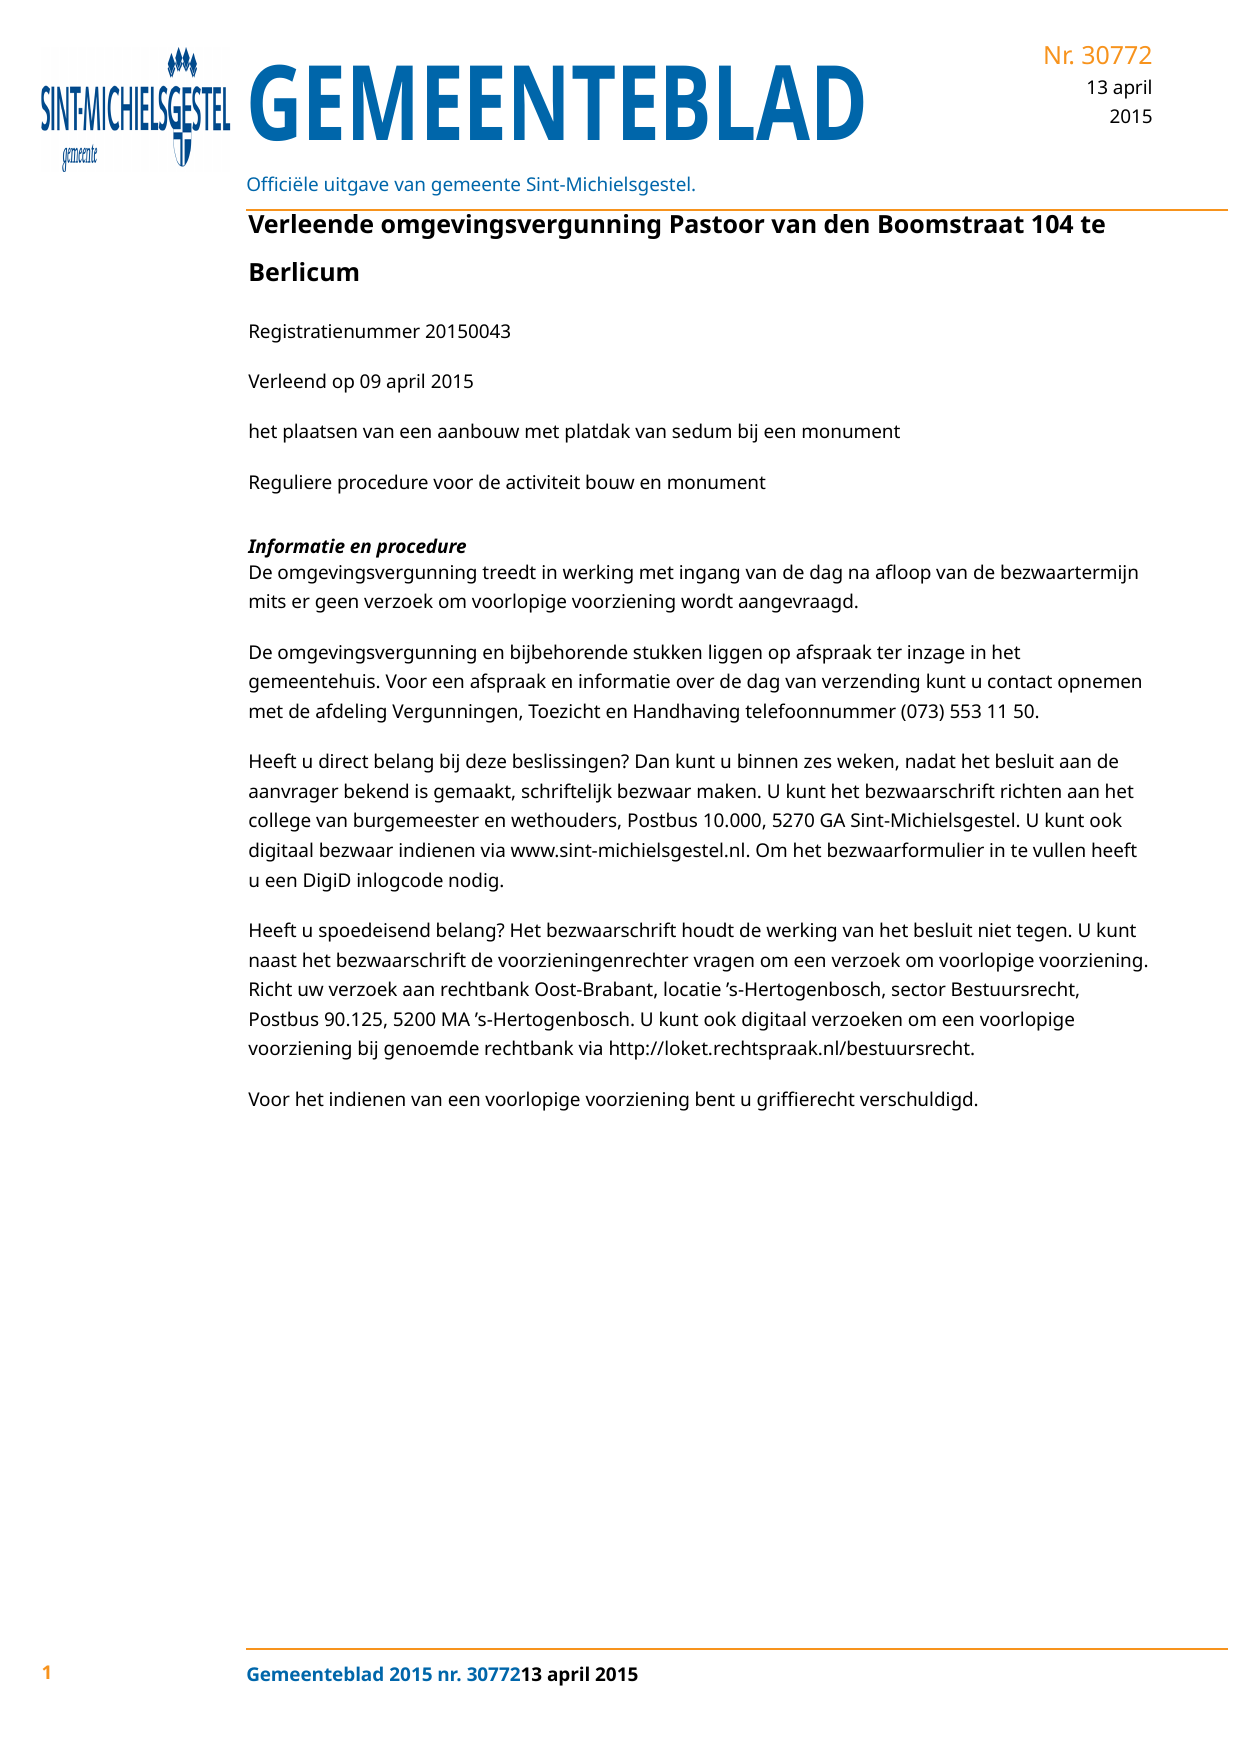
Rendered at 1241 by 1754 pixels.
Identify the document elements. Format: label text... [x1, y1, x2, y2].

text Informatie en procedure [248, 533, 1152, 559]
picture [41, 47, 231, 172]
text Heeft u direct belang bij deze beslissingen? Dan kunt u binnen zes weken, nadat het besluit aan de aanvrager bekend is gemaakt, schriftelijk bezwaar maken. U kunt het bezwaarschrift richten aan het college van burgemeester en wethouders, Postbus 10.000, 5270 GA Sint-Michielsgestel. U kunt ook digitaal bezwaar indienen via www.sint-michielsgestel.nl. Om het bezwaarformulier in te vullen heeft u een DigiD inlogcode nodig. [248, 748, 1152, 892]
text Heeft u spoedeisend belang? Het bezwaarschrift houdt de werking van het besluit niet tegen. U kunt naast het bezwaarschrift de voorzieningenrechter vragen om een verzoek om voorlopige voorziening. Richt uw verzoek aan rechtbank Oost-Brabant, locatie ’s-Hertogenbosch, sector Bestuursrecht, Postbus 90.125, 5200 MA ’s-Hertogenbosch. U kunt ook digitaal verzoeken om een voorlopige voorziening bij genoemde rechtbank via http://loket.rechtspraak.nl/bestuursrecht. [248, 917, 1152, 1061]
text De omgevingsvergunning treedt in werking met ingang van de dag na afloop van de bezwaartermijn mits er geen verzoek om voorlopige voorziening wordt aangevraagd. [248, 559, 1152, 614]
text Registratienummer 20150043 [248, 318, 1152, 344]
text Reguliere procedure voor de activiteit bouw en monument [248, 469, 1152, 495]
text Verleende omgevingsvergunning Pastoor van den Boomstraat 104 te Berlicum [248, 211, 1152, 288]
text Verleend op 09 april 2015 [248, 368, 1152, 394]
text Voor het indienen van een voorlopige voorziening bent u griffierecht verschuldigd. [248, 1086, 1152, 1112]
text het plaatsen van een aanbouw met platdak van sedum bij een monument [248, 419, 1152, 444]
text De omgevingsvergunning en bijbehorende stukken liggen op afspraak ter inzage in het gemeentehuis. Voor een afspraak en informatie over de dag van verzending kunt u contact opnemen met de afdeling Vergunningen, Toezicht en Handhaving telefoonnummer (073) 553 11 50. [248, 639, 1152, 724]
